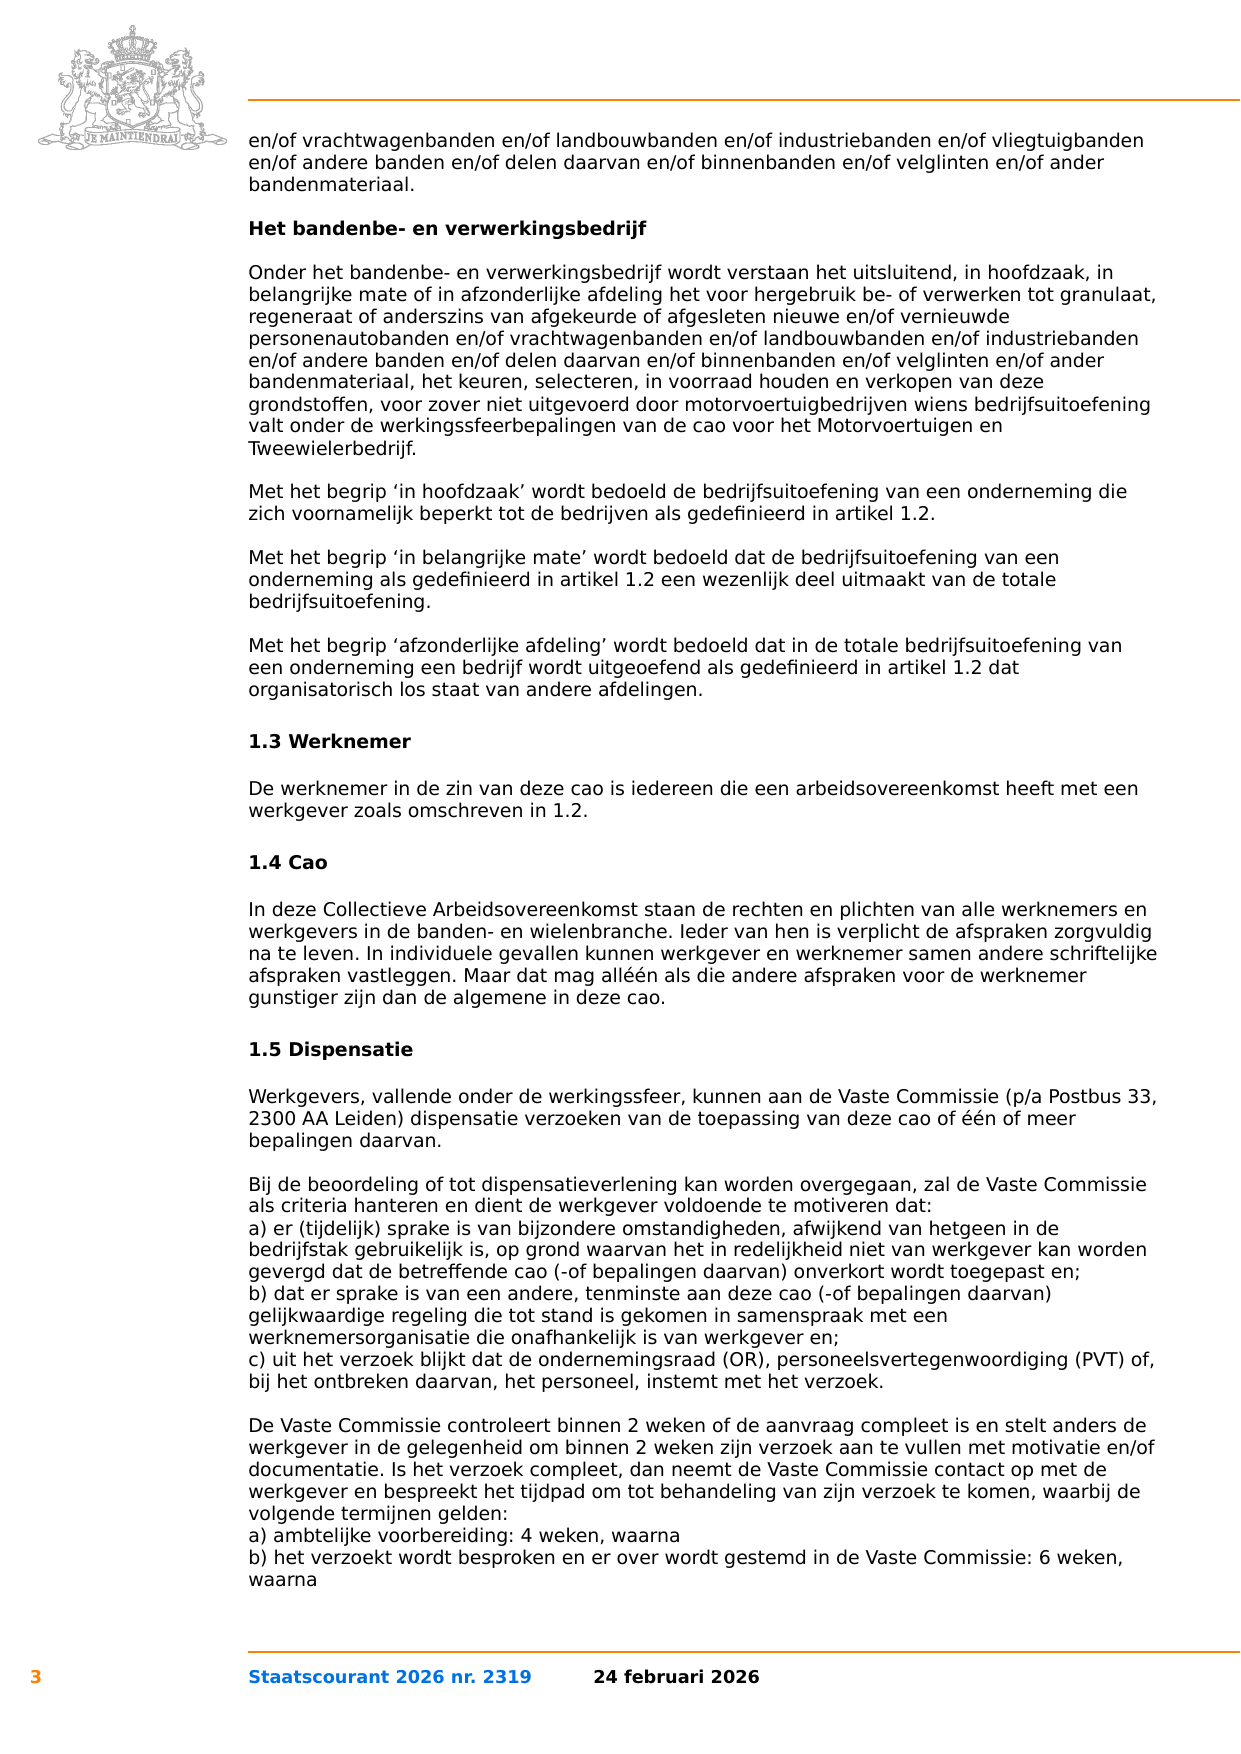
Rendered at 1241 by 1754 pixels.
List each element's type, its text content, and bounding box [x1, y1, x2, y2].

text Met het begrip ‘in belangrijke mate’ wordt bedoeld dat de bedrijfsuitoefening van een onderneming als gedefinieerd in artikel 1.2 een wezenlijk deel uitmaakt van de totale bedrijfsuitoefening. [248, 547, 1163, 613]
picture [38, 25, 227, 150]
text Werkgevers, vallende onder de werkingssfeer, kunnen aan de Vaste Commissie (p/a Postbus 33, 2300 AA Leiden) dispensatie verzoeken van de toepassing van deze cao of één of meer bepalingen daarvan. [248, 1086, 1163, 1152]
text a) ambtelijke voorbereiding: 4 weken, waarna [248, 1525, 1163, 1547]
text b) het verzoekt wordt besproken en er over wordt gestemd in de Vaste Commissie: 6 weken, waarna [248, 1547, 1163, 1591]
text De Vaste Commissie controleert binnen 2 weken of de aanvraag compleet is en stelt anders de werkgever in de gelegenheid om binnen 2 weken zijn verzoek aan te vullen met motivatie en/of documentatie. Is het verzoek compleet, dan neemt de Vaste Commissie contact op met de werkgever en bespreekt het tijdpad om tot behandeling van zijn verzoek te komen, waarbij de volgende termijnen gelden: [248, 1415, 1163, 1525]
text De werknemer in de zin van deze cao is iedereen die een arbeidsovereenkomst heeft met een werkgever zoals omschreven in 1.2. [248, 778, 1163, 822]
text b) dat er sprake is van een andere, tenminste aan deze cao (-of bepalingen daarvan) gelijkwaardige regeling die tot stand is gekomen in samenspraak met een werknemersorganisatie die onafhankelijk is van werkgever en; [248, 1283, 1163, 1349]
text a) er (tijdelijk) sprake is van bijzondere omstandigheden, afwijkend van hetgeen in de bedrijfstak gebruikelijk is, op grond waarvan het in redelijkheid niet van werkgever kan worden gevergd dat de betreffende cao (-of bepalingen daarvan) onverkort wordt toegepast en; [248, 1217, 1163, 1283]
text en/of vrachtwagenbanden en/of landbouwbanden en/of industriebanden en/of vliegtuigbanden en/of andere banden en/of delen daarvan en/of binnenbanden en/of velglinten en/of ander bandenmateriaal. [248, 130, 1163, 196]
text Onder het bandenbe- en verwerkingsbedrijf wordt verstaan het uitsluitend, in hoofdzaak, in belangrijke mate of in afzonderlijke afdeling het voor hergebruik be- of verwerken tot granulaat, regeneraat of anderszins van afgekeurde of afgesleten nieuwe en/of vernieuwde personenautobanden en/of vrachtwagenbanden en/of landbouwbanden en/of industriebanden en/of andere banden en/of delen daarvan en/of binnenbanden en/of velglinten en/of ander bandenmateriaal, het keuren, selecteren, in voorraad houden en verkopen van deze grondstoffen, voor zover niet uitgevoerd door motorvoertuigbedrijven wiens bedrijfsuitoefening valt onder de werkingssfeerbepalingen van de cao voor het Motorvoertuigen en Tweewielerbedrijf. [248, 262, 1163, 459]
text Met het begrip ‘in hoofdzaak’ wordt bedoeld de bedrijfsuitoefening van een onderneming die zich voornamelijk beperkt tot de bedrijven als gedefinieerd in artikel 1.2. [248, 481, 1163, 525]
text c) uit het verzoek blijkt dat de ondernemingsraad (OR), personeelsvertegenwoordiging (PVT) of, bij het ontbreken daarvan, het personeel, instemt met het verzoek. [248, 1349, 1163, 1393]
text In deze Collectieve Arbeidsovereenkomst staan de rechten en plichten van alle werknemers en werkgevers in de banden- en wielenbranche. Ieder van hen is verplicht de afspraken zorgvuldig na te leven. In individuele gevallen kunnen werkgever en werknemer samen andere schriftelijke afspraken vastleggen. Maar dat mag alléén als die andere afspraken voor de werknemer gunstiger zijn dan de algemene in deze cao. [248, 899, 1163, 1009]
subtitle 1.3 Werknemer [248, 731, 1163, 753]
subtitle Het bandenbe- en verwerkingsbedrijf [248, 218, 1163, 240]
text Bij de beoordeling of tot dispensatieverlening kan worden overgegaan, zal de Vaste Commissie als criteria hanteren en dient de werkgever voldoende te motiveren dat: [248, 1173, 1163, 1217]
text Met het begrip ‘afzonderlijke afdeling’ wordt bedoeld dat in de totale bedrijfsuitoefening van een onderneming een bedrijf wordt uitgeoefend als gedefinieerd in artikel 1.2 dat organisatorisch los staat van andere afdelingen. [248, 635, 1163, 701]
subtitle 1.4 Cao [248, 852, 1163, 874]
subtitle 1.5 Dispensatie [248, 1039, 1163, 1061]
